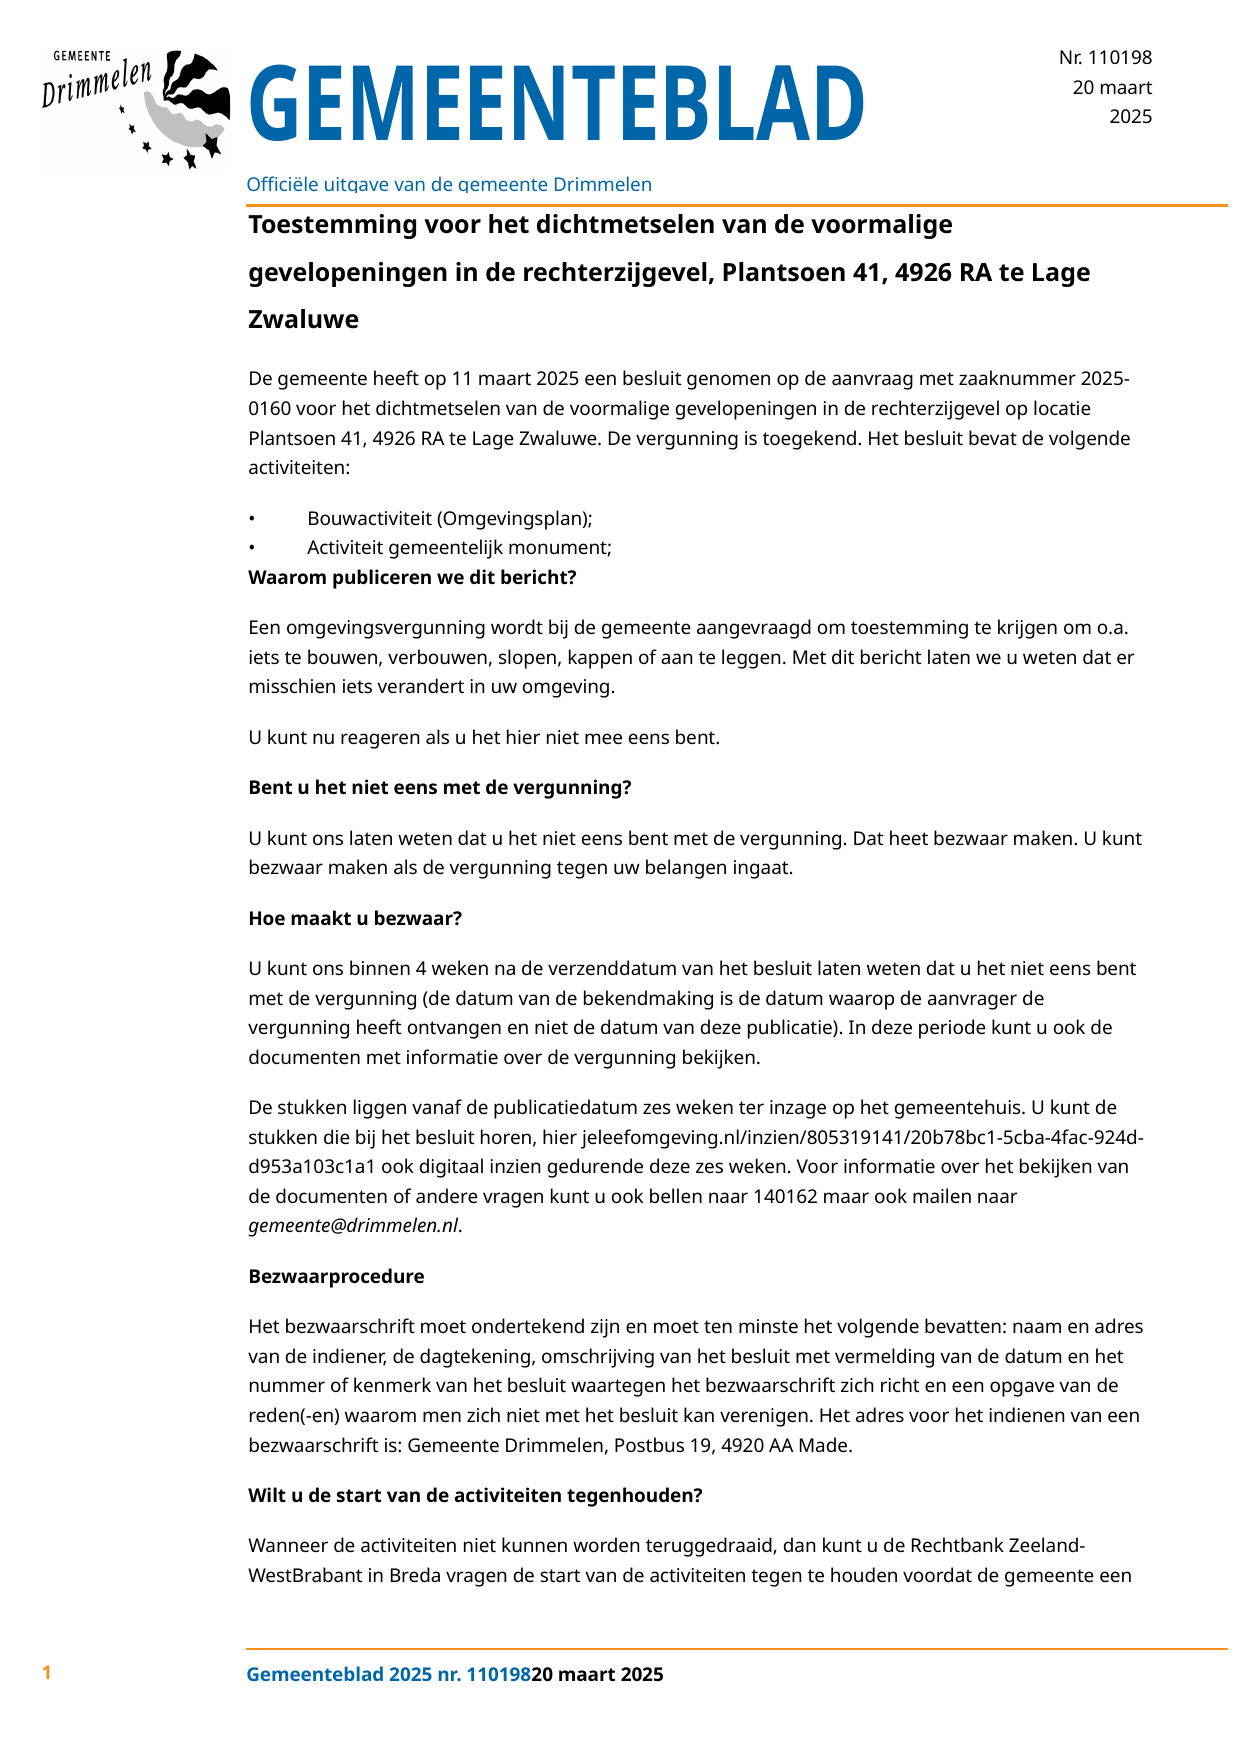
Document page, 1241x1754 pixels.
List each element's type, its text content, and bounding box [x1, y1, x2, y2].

picture [41, 47, 231, 172]
text Een omgevingsvergunning wordt bij de gemeente aangevraagd om toestemming te krijgen om o.a. iets te bouwen, verbouwen, slopen, kappen of aan te leggen. Met dit bericht laten we u weten dat er misschien iets verandert in uw omgeving. [248, 614, 1152, 699]
list Activiteit gemeentelijk monument; [248, 534, 1152, 560]
list Bouwactiviteit (Omgevingsplan); [248, 505, 1152, 530]
text Waarom publiceren we dit bericht? [248, 564, 1152, 589]
text U kunt ons laten weten dat u het niet eens bent met de vergunning. Dat heet bezwaar maken. U kunt bezwaar maken als de vergunning tegen uw belangen ingaat. [248, 825, 1152, 880]
text U kunt ons binnen 4 weken na de verzenddatum van het besluit laten weten dat u het niet eens bent met de vergunning (de datum van de bekendmaking is de datum waarop de aanvrager de vergunning heeft ontvangen en niet de datum van deze publicatie). In deze periode kunt u ook de documenten met informatie over de vergunning bekijken. [248, 955, 1152, 1069]
text Wilt u de start van de activiteiten tegenhouden? [248, 1482, 1152, 1508]
text Hoe maakt u bezwaar? [248, 905, 1152, 930]
text Bezwaarprocedure [248, 1263, 1152, 1289]
text De stukken liggen vanaf de publicatiedatum zes weken ter inzage op het gemeentehuis. U kunt de stukken die bij het besluit horen, hier jeleefomgeving.nl/inzien/805319141/20b78bc1-5cba-4fac-924d-d953a103c1a1 ook digitaal inzien gedurende deze zes weken. Voor informatie over het bekijken van de documenten of andere vragen kunt u ook bellen naar 140162 maar ook mailen naar gemeente@drimmelen.nl. [248, 1094, 1152, 1238]
text U kunt nu reageren als u het hier niet mee eens bent. [248, 724, 1152, 749]
text Toestemming voor het dichtmetselen van de voormalige gevelopeningen in de rechterzijgevel, Plantsoen 41, 4926 RA te Lage Zwaluwe [248, 207, 1152, 336]
text De gemeente heeft op 11 maart 2025 een besluit genomen op de aanvraag met zaaknummer 2025-0160 voor het dichtmetselen van de voormalige gevelopeningen in de rechterzijgevel op locatie Plantsoen 41, 4926 RA te Lage Zwaluwe. De vergunning is toegekend. Het besluit bevat de volgende activiteiten: [248, 366, 1152, 480]
text Het bezwaarschrift moet ondertekend zijn en moet ten minste het volgende bevatten: naam en adres van de indiener, de dagtekening, omschrijving van het besluit met vermelding van de datum en het nummer of kenmerk van het besluit waartegen het bezwaarschrift zich richt en een opgave van de reden(-en) waarom men zich niet met het besluit kan verenigen. Het adres voor het indienen van een bezwaarschrift is: Gemeente Drimmelen, Postbus 19, 4920 AA Made. [248, 1313, 1152, 1457]
text Bent u het niet eens met de vergunning? [248, 774, 1152, 800]
text Wanneer de activiteiten niet kunnen worden teruggedraaid, dan kunt u de Rechtbank Zeeland-WestBrabant in Breda vragen de start van de activiteiten tegen te houden voordat de gemeente een [248, 1533, 1152, 1588]
